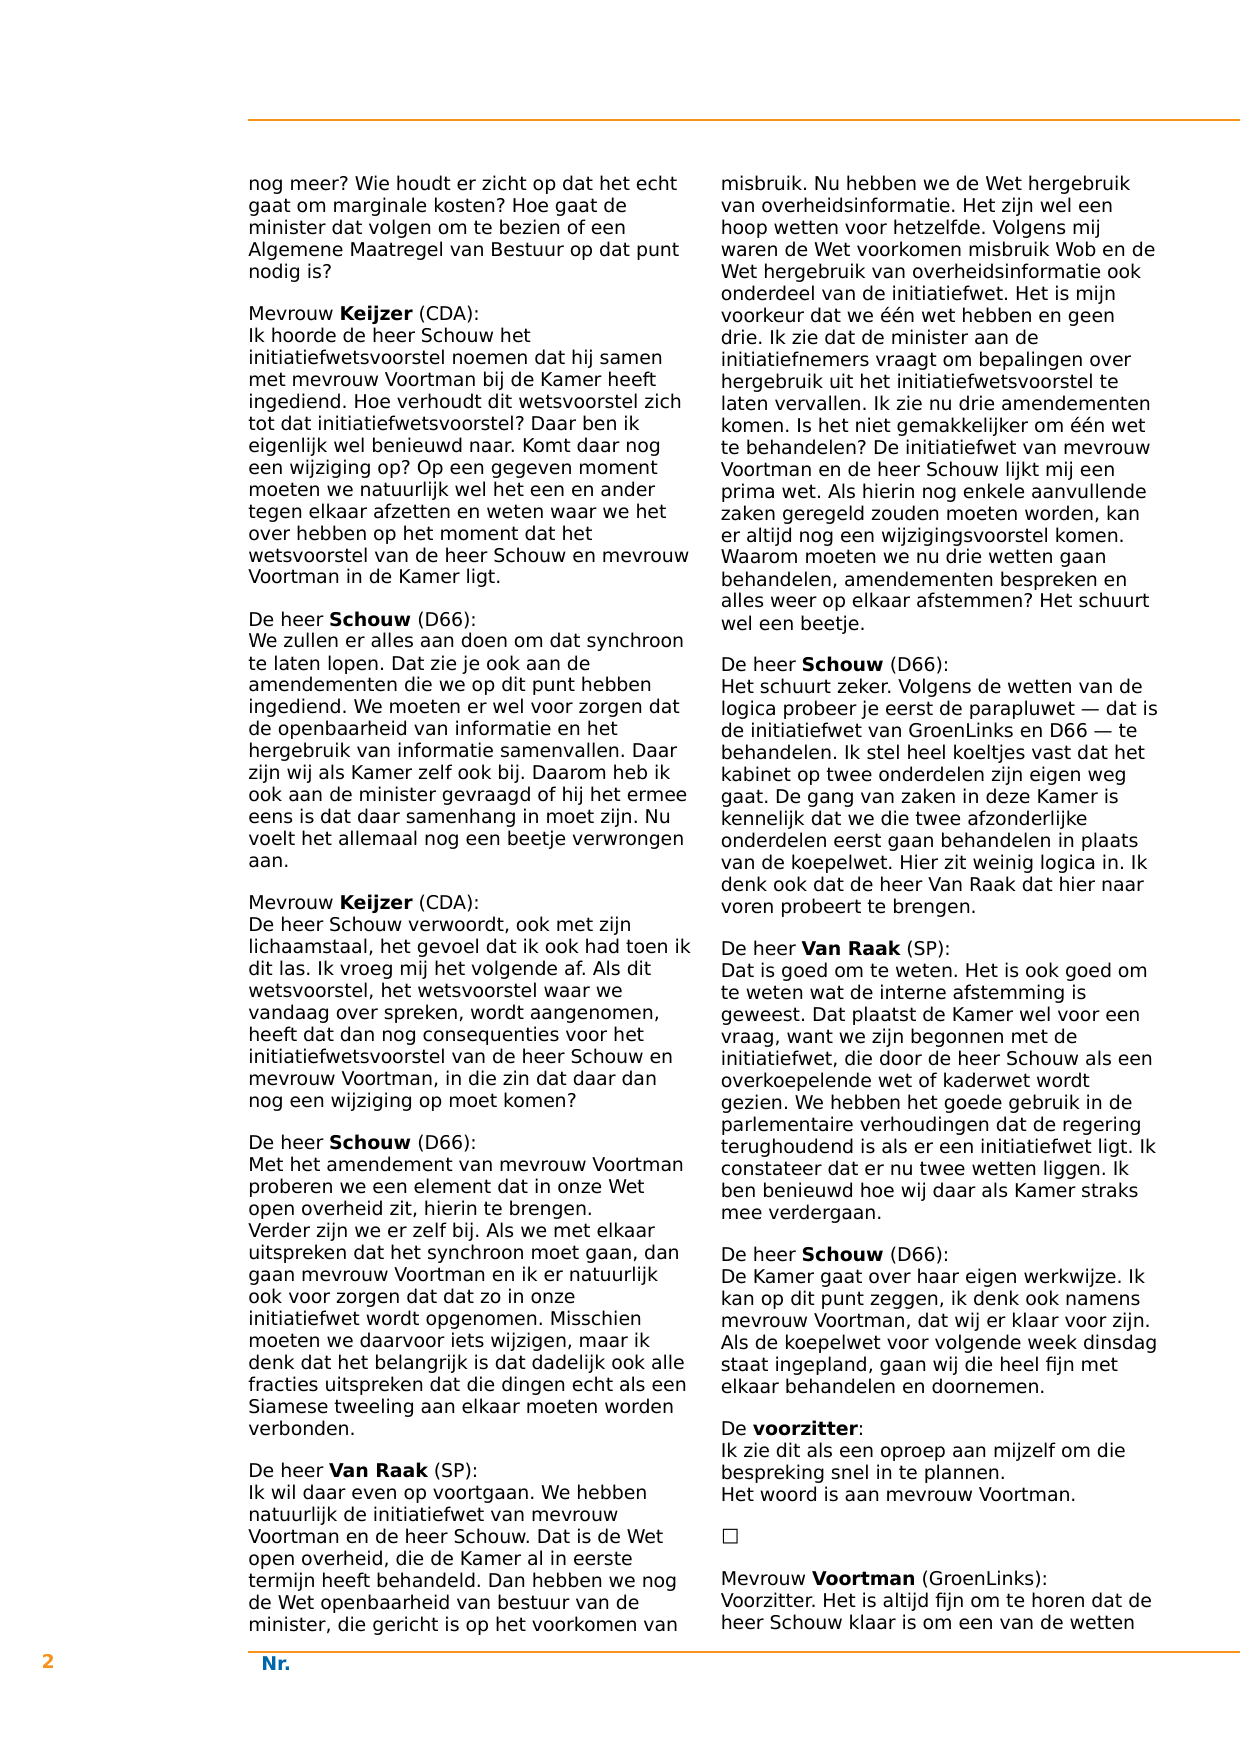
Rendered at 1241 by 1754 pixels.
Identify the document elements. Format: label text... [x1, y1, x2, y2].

text De voorzitter: [721, 1418, 1163, 1440]
text Het schuurt zeker. Volgens de wetten van de logica probeer je eerst de parapluwet — dat is de initiatiefwet van GroenLinks en D66 — te behandelen. Ik stel heel koeltjes vast dat het kabinet op twee onderdelen zijn eigen weg gaat. De gang van zaken in deze Kamer is kennelijk dat we die twee afzonderlijke onderdelen eerst gaan behandelen in plaats van de koepelwet. Hier zit weinig logica in. Ik denk ook dat de heer Van Raak dat hier naar voren probeert te brengen. [721, 676, 1163, 918]
text Verder zijn we er zelf bij. Als we met elkaar uitspreken dat het synchroon moet gaan, dan gaan mevrouw Voortman en ik er natuurlijk ook voor zorgen dat dat zo in onze initiatiefwet wordt opgenomen. Misschien moeten we daarvoor iets wijzigen, maar ik denk dat het belangrijk is dat dadelijk ook alle fracties uitspreken dat die dingen echt als een Siamese tweeling aan elkaar moeten worden verbonden. [248, 1220, 691, 1440]
text Voorzitter. Het is altijd fijn om te horen dat de heer Schouw klaar is om een van de wetten [721, 1589, 1163, 1633]
text De heer Van Raak (SP): [248, 1460, 691, 1482]
text ⬜ [721, 1526, 1163, 1548]
text Mevrouw Keijzer (CDA): [248, 303, 691, 325]
text De heer Schouw verwoordt, ook met zijn lichaamstaal, het gevoel dat ik ook had toen ik dit las. Ik vroeg mij het volgende af. Als dit wetsvoorstel, het wetsvoorstel waar we vandaag over spreken, wordt aangenomen, heeft dat dan nog consequenties voor het initiatiefwetsvoorstel van de heer Schouw en mevrouw Voortman, in die zin dat daar dan nog een wijziging op moet komen? [248, 914, 691, 1112]
text Ik wil daar even op voortgaan. We hebben natuurlijk de initiatiefwet van mevrouw Voortman en de heer Schouw. Dat is de Wet open overheid, die de Kamer al in eerste termijn heeft behandeld. Dan hebben we nog de Wet openbaarheid van bestuur van de minister, die gericht is op het voorkomen van [248, 1482, 691, 1636]
text De heer Schouw (D66): [721, 654, 1163, 676]
text De heer Schouw (D66): [248, 608, 691, 630]
text De Kamer gaat over haar eigen werkwijze. Ik kan op dit punt zeggen, ik denk ook namens mevrouw Voortman, dat wij er klaar voor zijn. Als de koepelwet voor volgende week dinsdag staat ingepland, gaan wij die heel fijn met elkaar behandelen en doornemen. [721, 1266, 1163, 1398]
text Met het amendement van mevrouw Voortman proberen we een element dat in onze Wet open overheid zit, hierin te brengen. [248, 1154, 691, 1220]
text We zullen er alles aan doen om dat synchroon te laten lopen. Dat zie je ook aan de amendementen die we op dit punt hebben ingediend. We moeten er wel voor zorgen dat de openbaarheid van informatie en het hergebruik van informatie samenvallen. Daar zijn wij als Kamer zelf ook bij. Daarom heb ik ook aan de minister gevraagd of hij het ermee eens is dat daar samenhang in moet zijn. Nu voelt het allemaal nog een beetje verwrongen aan. [248, 630, 691, 872]
text De heer Van Raak (SP): [721, 938, 1163, 960]
text misbruik. Nu hebben we de Wet hergebruik van overheidsinformatie. Het zijn wel een hoop wetten voor hetzelfde. Volgens mij waren de Wet voorkomen misbruik Wob en de Wet hergebruik van overheidsinformatie ook onderdeel van de initiatiefwet. Het is mijn voorkeur dat we één wet hebben en geen drie. Ik zie dat de minister aan de initiatiefnemers vraagt om bepalingen over hergebruik uit het initiatiefwetsvoorstel te laten vervallen. Ik zie nu drie amendementen komen. Is het niet gemakkelijker om één wet te behandelen? De initiatiefwet van mevrouw Voortman en de heer Schouw lijkt mij een prima wet. Als hierin nog enkele aanvullende zaken geregeld zouden moeten worden, kan er altijd nog een wijzigingsvoorstel komen. Waarom moeten we nu drie wetten gaan behandelen, amendementen bespreken en alles weer op elkaar afstemmen? Het schuurt wel een beetje. [721, 173, 1163, 634]
text De heer Schouw (D66): [721, 1244, 1163, 1266]
text De heer Schouw (D66): [248, 1132, 691, 1154]
text Ik hoorde de heer Schouw het initiatiefwetsvoorstel noemen dat hij samen met mevrouw Voortman bij de Kamer heeft ingediend. Hoe verhoudt dit wetsvoorstel zich tot dat initiatiefwetsvoorstel? Daar ben ik eigenlijk wel benieuwd naar. Komt daar nog een wijziging op? Op een gegeven moment moeten we natuurlijk wel het een en ander tegen elkaar afzetten en weten waar we het over hebben op het moment dat het wetsvoorstel van de heer Schouw en mevrouw Voortman in de Kamer ligt. [248, 325, 691, 588]
text Ik zie dit als een oproep aan mijzelf om die bespreking snel in te plannen. [721, 1440, 1163, 1484]
text Mevrouw Voortman (GroenLinks): [721, 1568, 1163, 1589]
text nog meer? Wie houdt er zicht op dat het echt gaat om marginale kosten? Hoe gaat de minister dat volgen om te bezien of een Algemene Maatregel van Bestuur op dat punt nodig is? [248, 173, 691, 283]
text Dat is goed om te weten. Het is ook goed om te weten wat de interne afstemming is geweest. Dat plaatst de Kamer wel voor een vraag, want we zijn begonnen met de initiatiefwet, die door de heer Schouw als een overkoepelende wet of kaderwet wordt gezien. We hebben het goede gebruik in de parlementaire verhoudingen dat de regering terughoudend is als er een initiatiefwet ligt. Ik constateer dat er nu twee wetten liggen. Ik ben benieuwd hoe wij daar als Kamer straks mee verdergaan. [721, 960, 1163, 1224]
text Het woord is aan mevrouw Voortman. [721, 1484, 1163, 1506]
text Mevrouw Keijzer (CDA): [248, 892, 691, 914]
